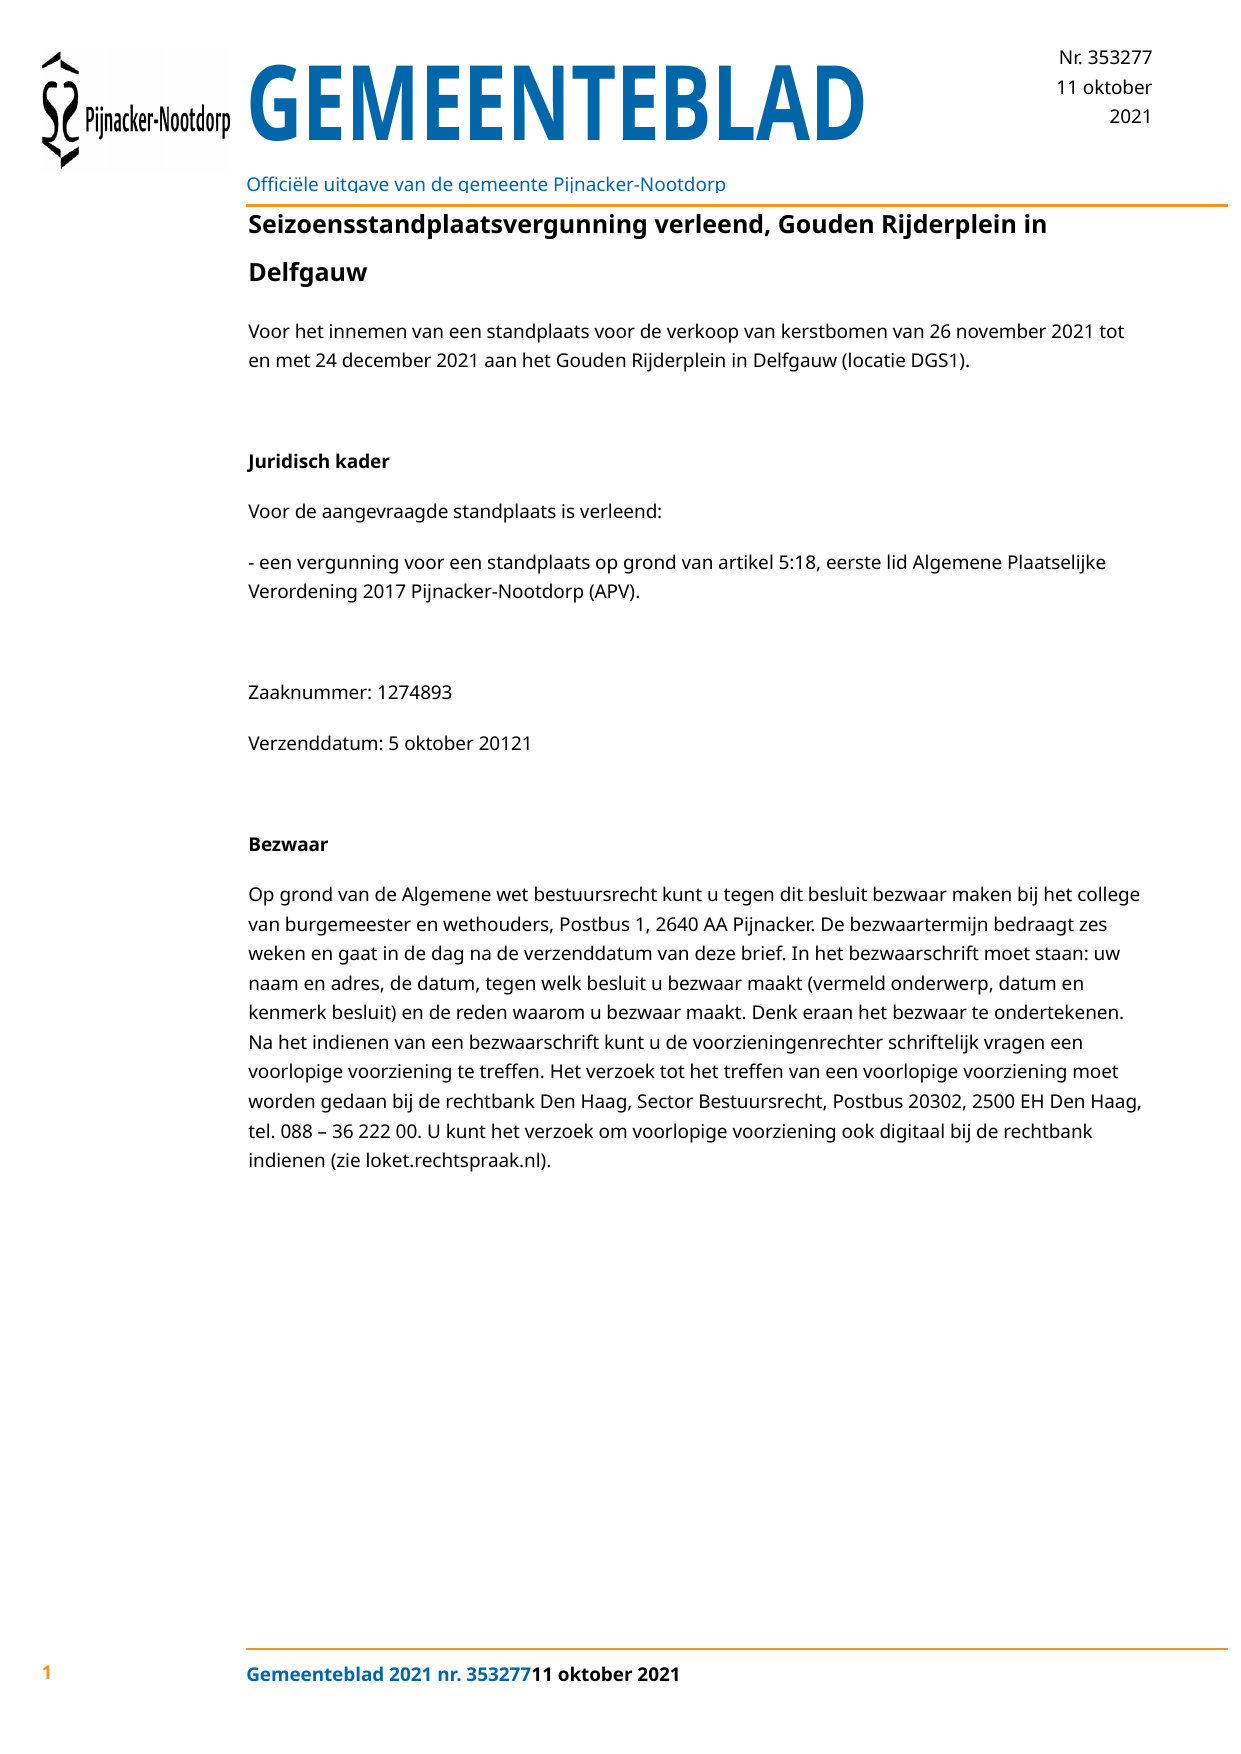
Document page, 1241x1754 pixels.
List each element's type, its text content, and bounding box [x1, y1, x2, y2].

text Bezwaar [248, 831, 1152, 857]
text Verzenddatum: 5 oktober 20121 [248, 730, 1152, 756]
text Juridisch kader [248, 448, 1152, 474]
text - een vergunning voor een standplaats op grond van artikel 5:18, eerste lid Algemene Plaatselijke Verordening 2017 Pijnacker-Nootdorp (APV). [248, 549, 1152, 604]
text Seizoensstandplaatsvergunning verleend, Gouden Rijderplein in Delfgauw [248, 207, 1152, 288]
text Voor het innemen van een standplaats voor de verkoop van kerstbomen van 26 november 2021 tot en met 24 december 2021 aan het Gouden Rijderplein in Delfgauw (locatie DGS1). [248, 318, 1152, 373]
text Op grond van de Algemene wet bestuursrecht kunt u tegen dit besluit bezwaar maken bij het college van burgemeester en wethouders, Postbus 1, 2640 AA Pijnacker. De bezwaartermijn bedraagt zes weken en gaat in de dag na de verzenddatum van deze brief. In het bezwaarschrift moet staan: uw naam en adres, de datum, tegen welk besluit u bezwaar maakt (vermeld onderwerp, datum en kenmerk besluit) en de reden waarom u bezwaar maakt. Denk eraan het bezwaar te ondertekenen. Na het indienen van een bezwaarschrift kunt u de voorzieningenrechter schriftelijk vragen een voorlopige voorziening te treffen. Het verzoek tot het treffen van een voorlopige voorziening moet worden gedaan bij de rechtbank Den Haag, Sector Bestuursrecht, Postbus 20302, 2500 EH Den Haag, tel. 088 – 36 222 00. U kunt het verzoek om voorlopige voorziening ook digitaal bij de rechtbank indienen (zie loket.rechtspraak.nl). [248, 881, 1152, 1173]
text Zaaknummer: 1274893 [248, 679, 1152, 705]
picture [41, 47, 231, 172]
text Voor de aangevraagde standplaats is verleend: [248, 499, 1152, 524]
